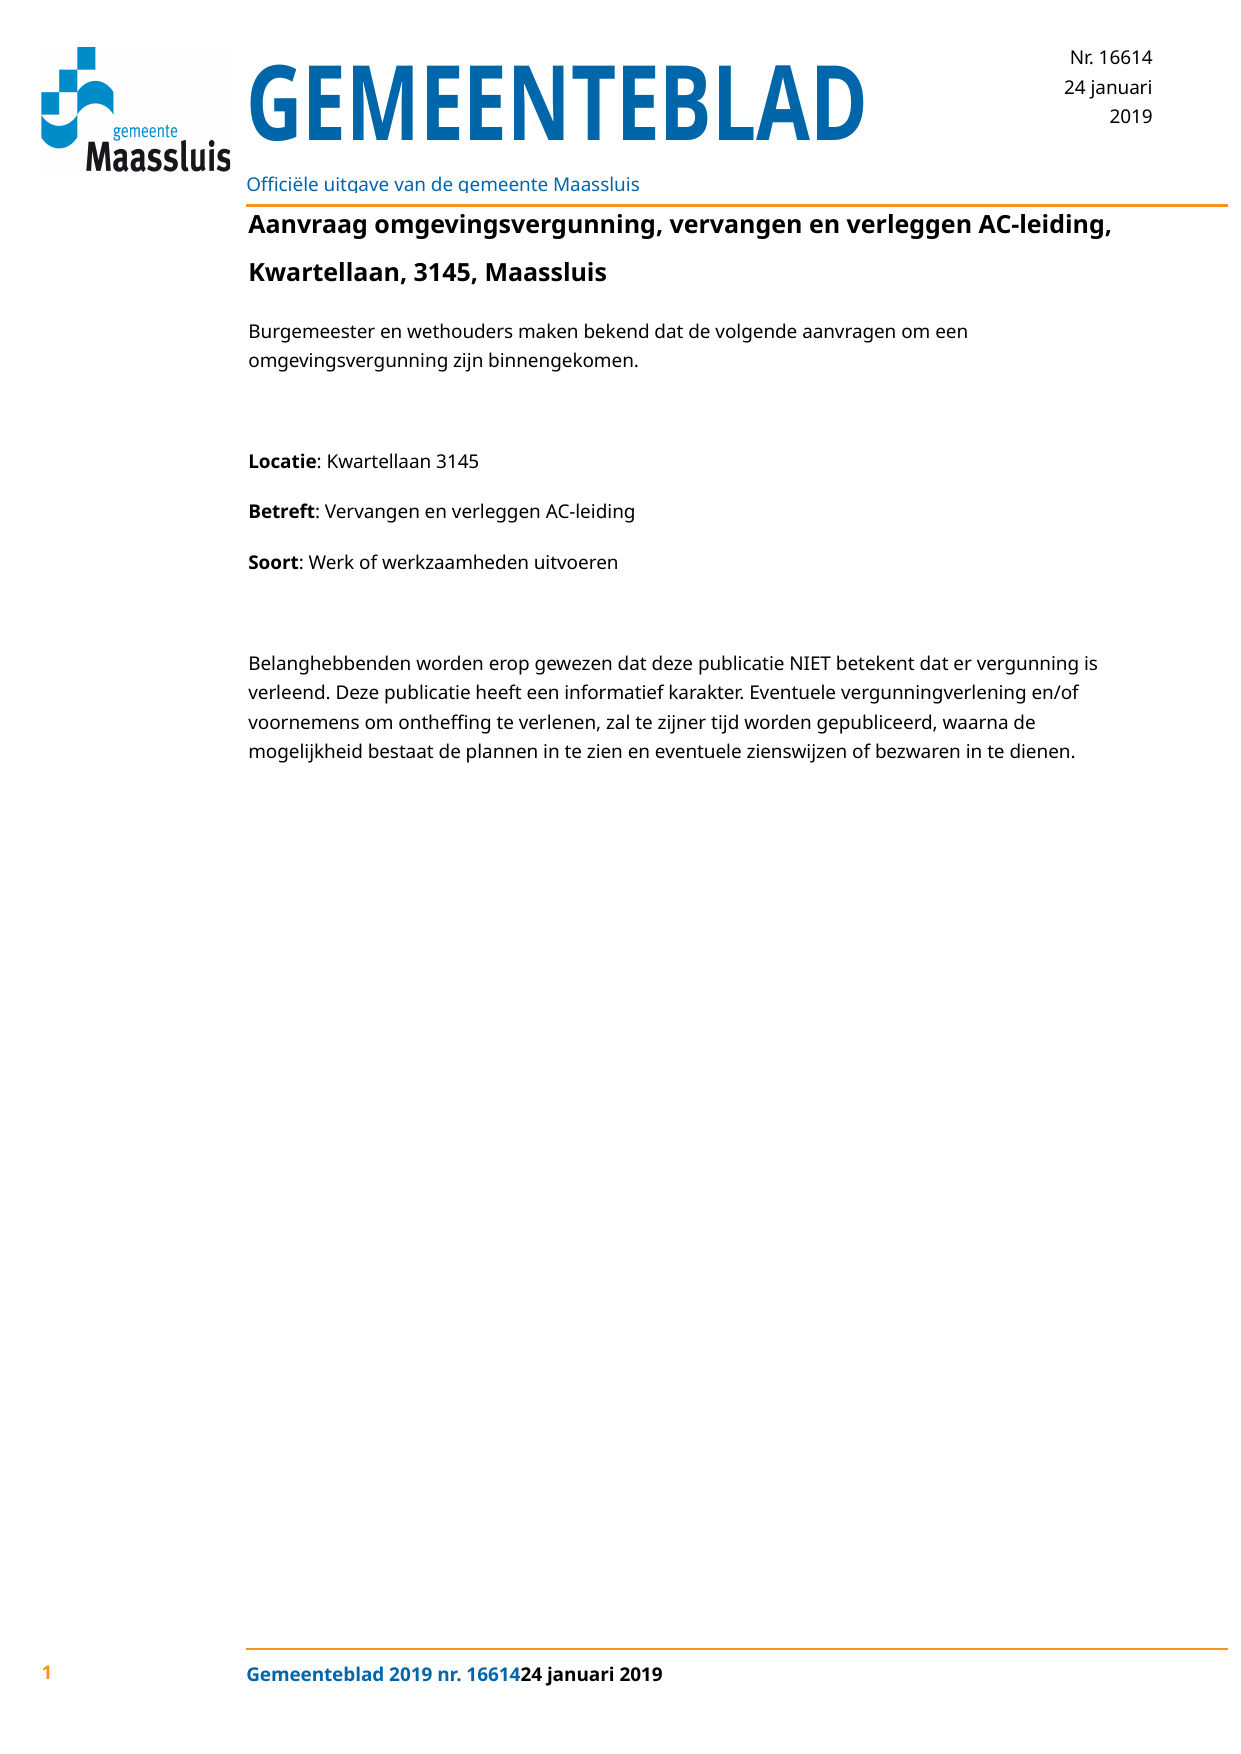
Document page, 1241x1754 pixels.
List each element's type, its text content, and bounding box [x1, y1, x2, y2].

picture [41, 47, 231, 172]
picture [41, 47, 77, 92]
text Soort: Werk of werkzaamheden uitvoeren [248, 549, 1152, 575]
text Betreft: Vervangen en verleggen AC-leiding [248, 499, 1152, 524]
text Burgemeester en wethouders maken bekend dat de volgende aanvragen om een omgevingsvergunning zijn binnengekomen. [248, 318, 1152, 373]
text Aanvraag omgevingsvergunning, vervangen en verleggen AC-leiding, Kwartellaan, 3145, Maassluis [248, 207, 1152, 288]
text Locatie: Kwartellaan 3145 [248, 448, 1152, 474]
text Belanghebbenden worden erop gewezen dat deze publicatie NIET betekent dat er vergunning is verleend. Deze publicatie heeft een informatief karakter. Eventuele vergunningverlening en/of voornemens om ontheffing te verlenen, zal te zijner tijd worden gepubliceerd, waarna de mogelijkheid bestaat de plannen in te zien en eventuele zienswijzen of bezwaren in te dienen. [248, 650, 1152, 764]
